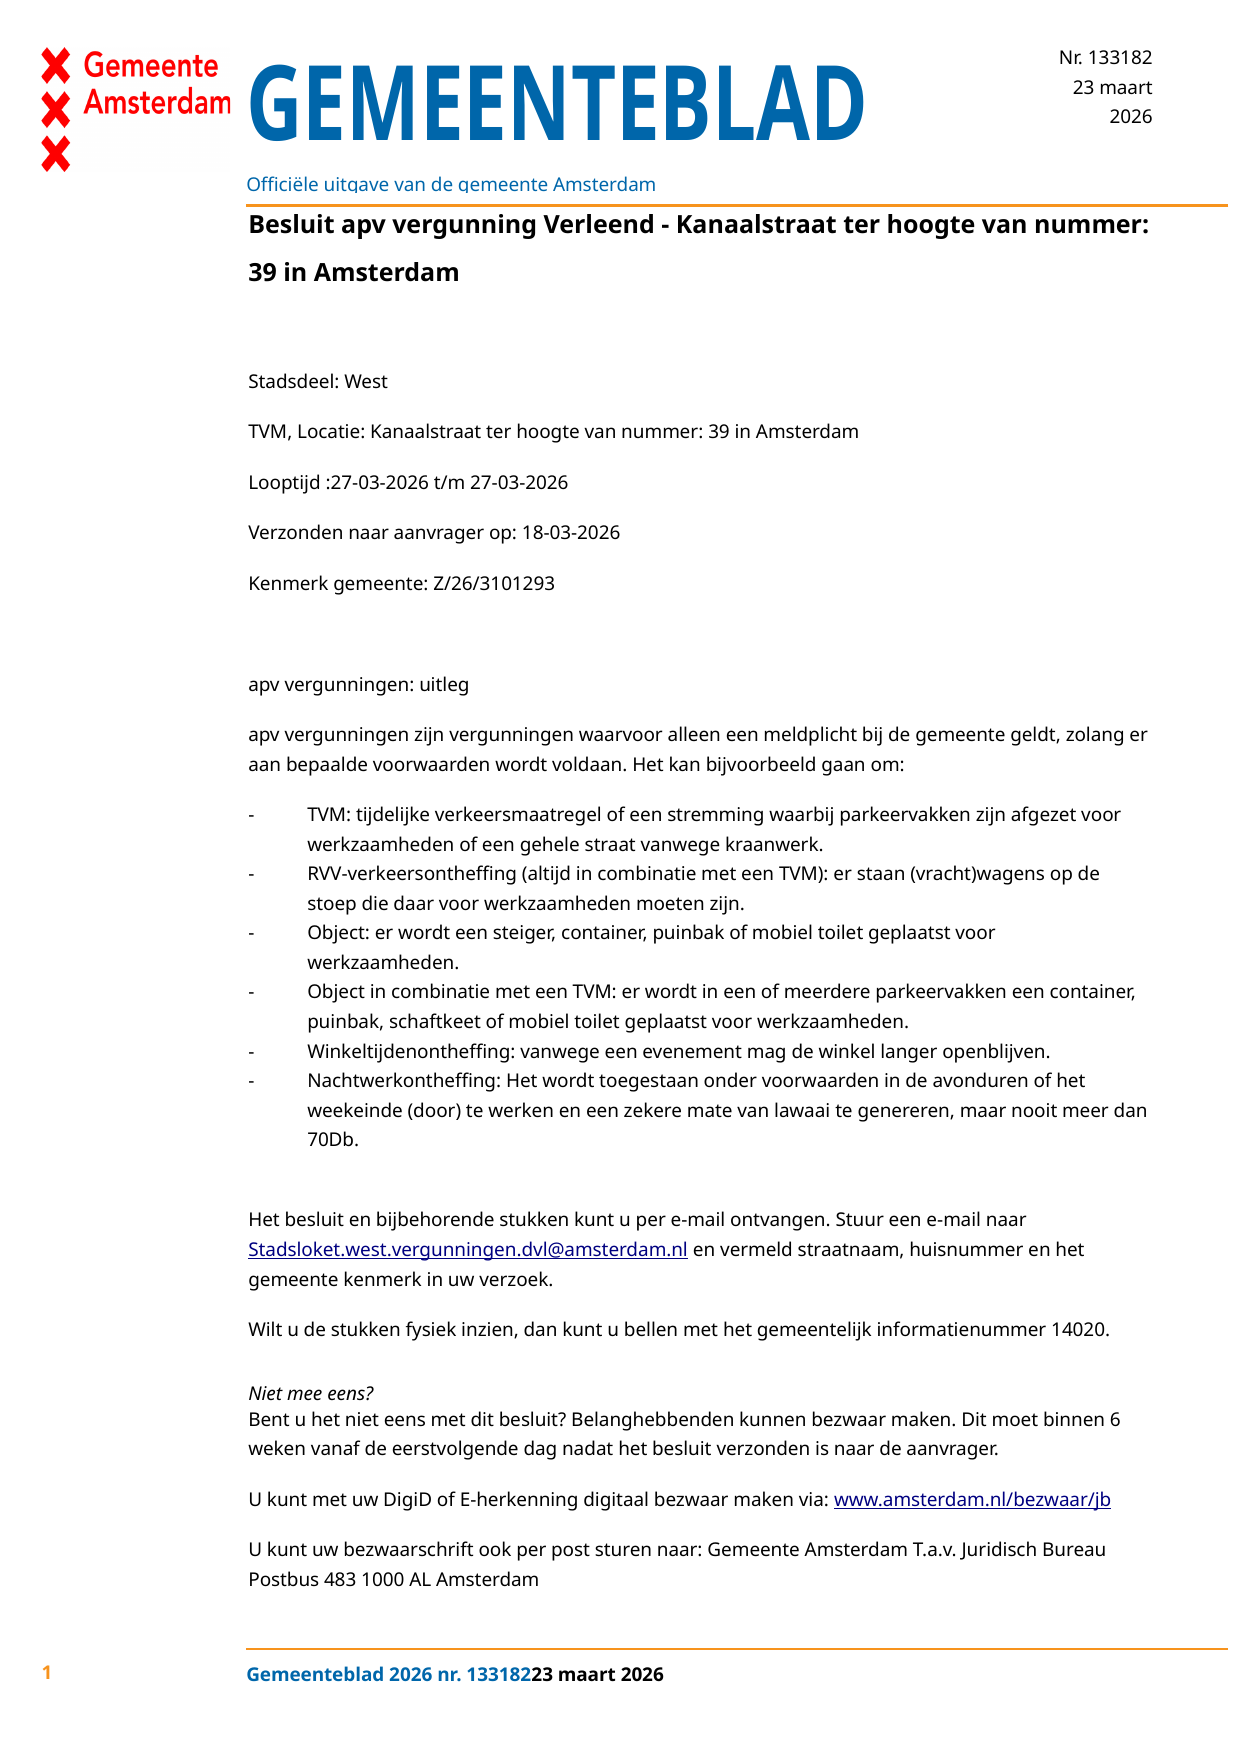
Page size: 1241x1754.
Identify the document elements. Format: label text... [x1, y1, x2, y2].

text Bent u het niet eens met dit besluit? Belanghebbenden kunnen bezwaar maken. Dit moet binnen 6 weken vanaf de eerstvolgende dag nadat het besluit verzonden is naar de aanvrager. [248, 1406, 1152, 1461]
text Kenmerk gemeente: Z/26/3101293 [248, 570, 1152, 596]
list Object in combinatie met een TVM: er wordt in een of meerdere parkeervakken een container, puinbak, schaftkeet of mobiel toilet geplaatst voor werkzaamheden. [248, 979, 1152, 1034]
text Looptijd :27-03-2026 t/m 27-03-2026 [248, 469, 1152, 495]
list RVV-verkeersontheffing (altijd in combinatie met een TVM): er staan (vracht)wagens op de stoep die daar voor werkzaamheden moeten zijn. [248, 860, 1152, 916]
picture [41, 47, 231, 172]
text Besluit apv vergunning Verleend - Kanaalstraat ter hoogte van nummer: 39 in Amsterdam [248, 207, 1152, 288]
text Wilt u de stukken fysiek inzien, dan kunt u bellen met het gemeentelijk informatienummer 14020. [248, 1316, 1152, 1342]
text Stadsdeel: West [248, 368, 1152, 394]
list Nachtwerkontheffing: Het wordt toegestaan onder voorwaarden in de avonduren of het weekeinde (door) te werken en een zekere mate van lawaai te genereren, maar nooit meer dan 70Db. [248, 1067, 1152, 1152]
text apv vergunningen zijn vergunningen waarvoor alleen een meldplicht bij de gemeente geldt, zolang er aan bepaalde voorwaarden wordt voldaan. Het kan bijvoorbeeld gaan om: [248, 721, 1152, 777]
text U kunt uw bezwaarschrift ook per post sturen naar: Gemeente Amsterdam T.a.v. Juridisch Bureau Postbus 483 1000 AL Amsterdam [248, 1536, 1152, 1592]
list TVM: tijdelijke verkeersmaatregel of een stremming waarbij parkeervakken zijn afgezet voor werkzaamheden of een gehele straat vanwege kraanwerk. [248, 801, 1152, 857]
text TVM, Locatie: Kanaalstraat ter hoogte van nummer: 39 in Amsterdam [248, 419, 1152, 444]
text apv vergunningen: uitleg [248, 671, 1152, 697]
list Object: er wordt een steiger, container, puinbak of mobiel toilet geplaatst voor werkzaamheden. [248, 919, 1152, 975]
list Winkeltijdenontheffing: vanwege een evenement mag de winkel langer openblijven. [248, 1038, 1152, 1064]
text Het besluit en bijbehorende stukken kunt u per e-mail ontvangen. Stuur een e-mail naar Stadsloket.west.vergunningen.dvl@amsterdam.nl en vermeld straatnaam, huisnummer en het gemeente kenmerk in uw verzoek. [248, 1207, 1152, 1292]
text Niet mee eens? [248, 1380, 1152, 1406]
text U kunt met uw DigiD of E-herkenning digitaal bezwaar maken via: www.amsterdam.nl/bezwaar/jb [248, 1486, 1152, 1512]
text Verzonden naar aanvrager op: 18-03-2026 [248, 519, 1152, 545]
